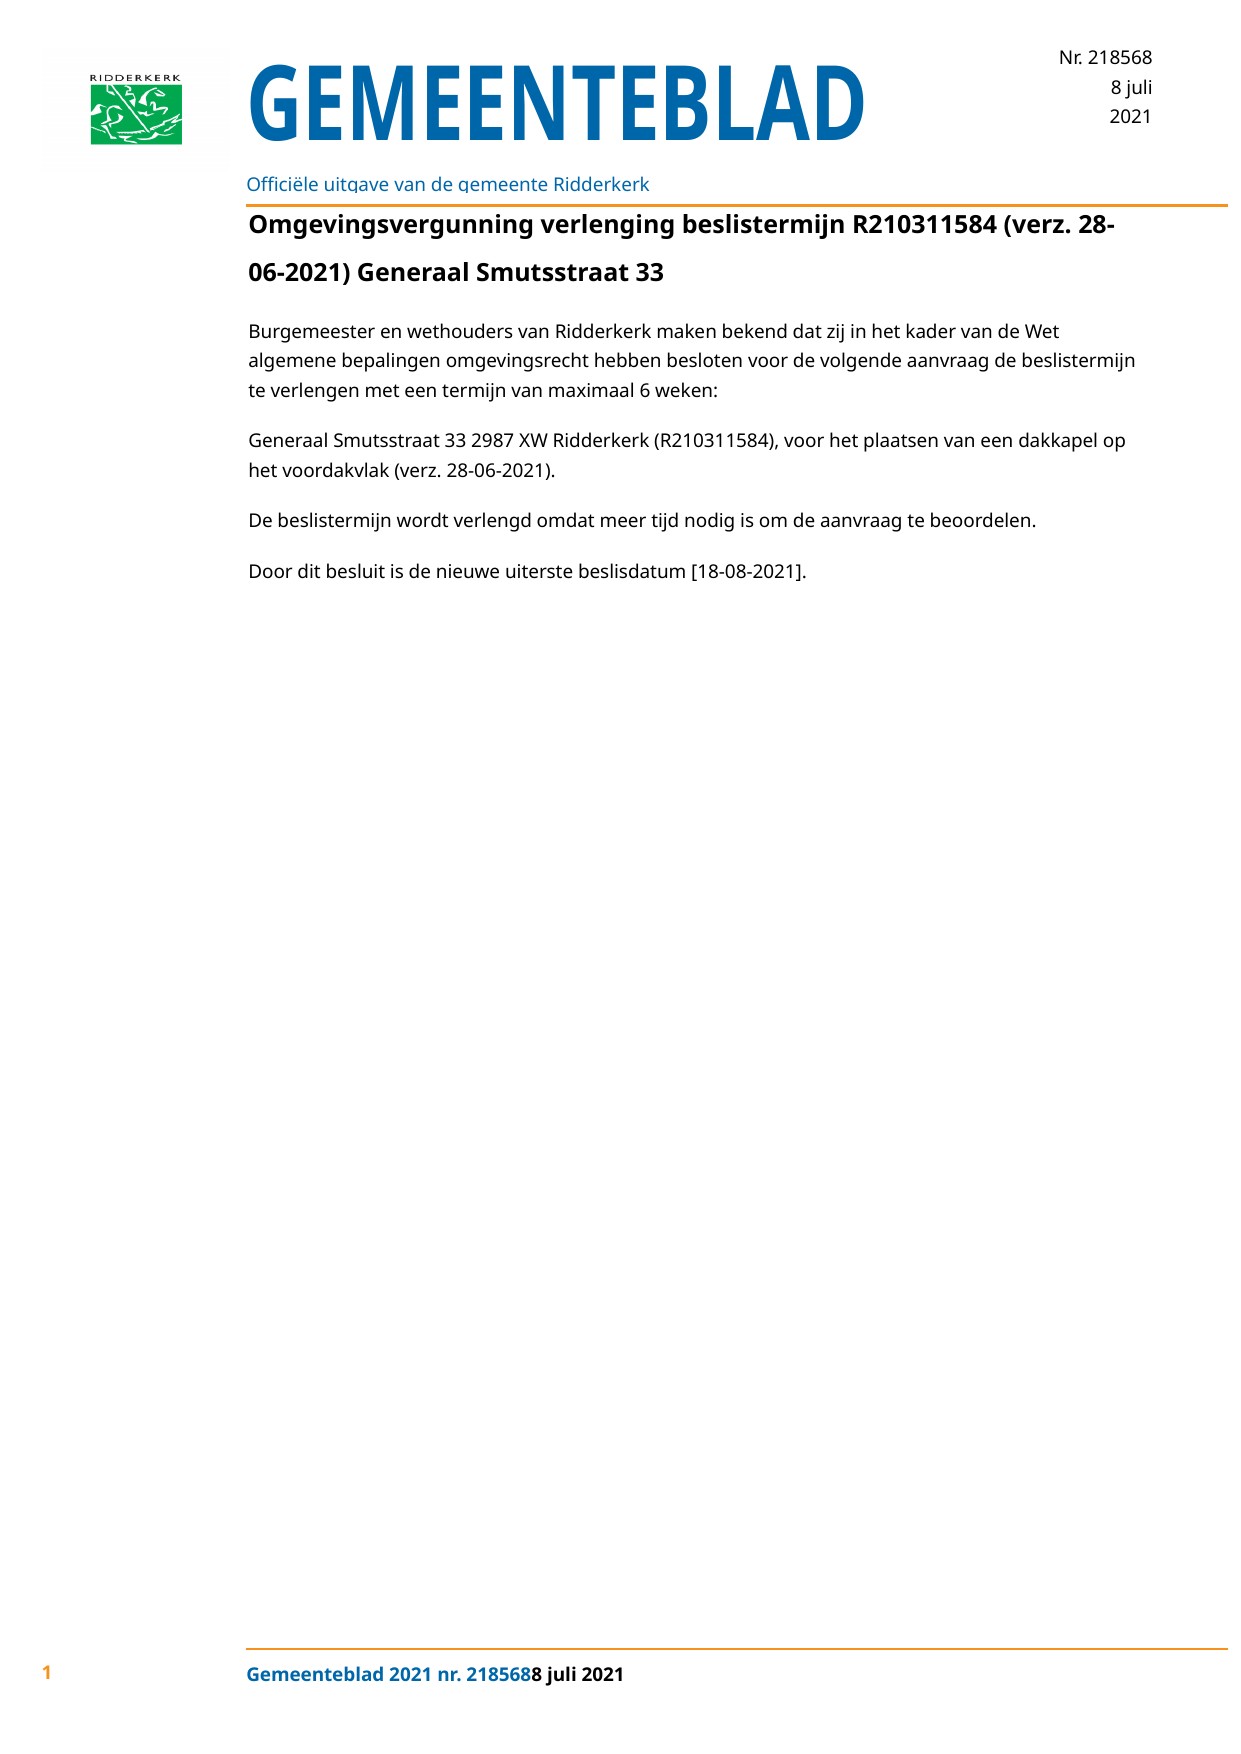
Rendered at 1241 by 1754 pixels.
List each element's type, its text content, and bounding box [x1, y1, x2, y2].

text Door dit besluit is de nieuwe uiterste beslisdatum [18-08-2021]. [248, 558, 1152, 584]
text Burgemeester en wethouders van Ridderkerk maken bekend dat zij in het kader van de Wet algemene bepalingen omgevingsrecht hebben besloten voor de volgende aanvraag de beslistermijn te verlengen met een termijn van maximaal 6 weken: [248, 318, 1152, 403]
text Generaal Smutsstraat 33 2987 XW Ridderkerk (R210311584), voor het plaatsen van een dakkapel op het voordakvlak (verz. 28-06-2021). [248, 427, 1152, 483]
text De beslistermijn wordt verlengd omdat meer tijd nodig is om de aanvraag te beoordelen. [248, 507, 1152, 533]
picture [41, 47, 231, 172]
text Omgevingsvergunning verlenging beslistermijn R210311584 (verz. 28-06-2021) Generaal Smutsstraat 33 [248, 207, 1152, 288]
